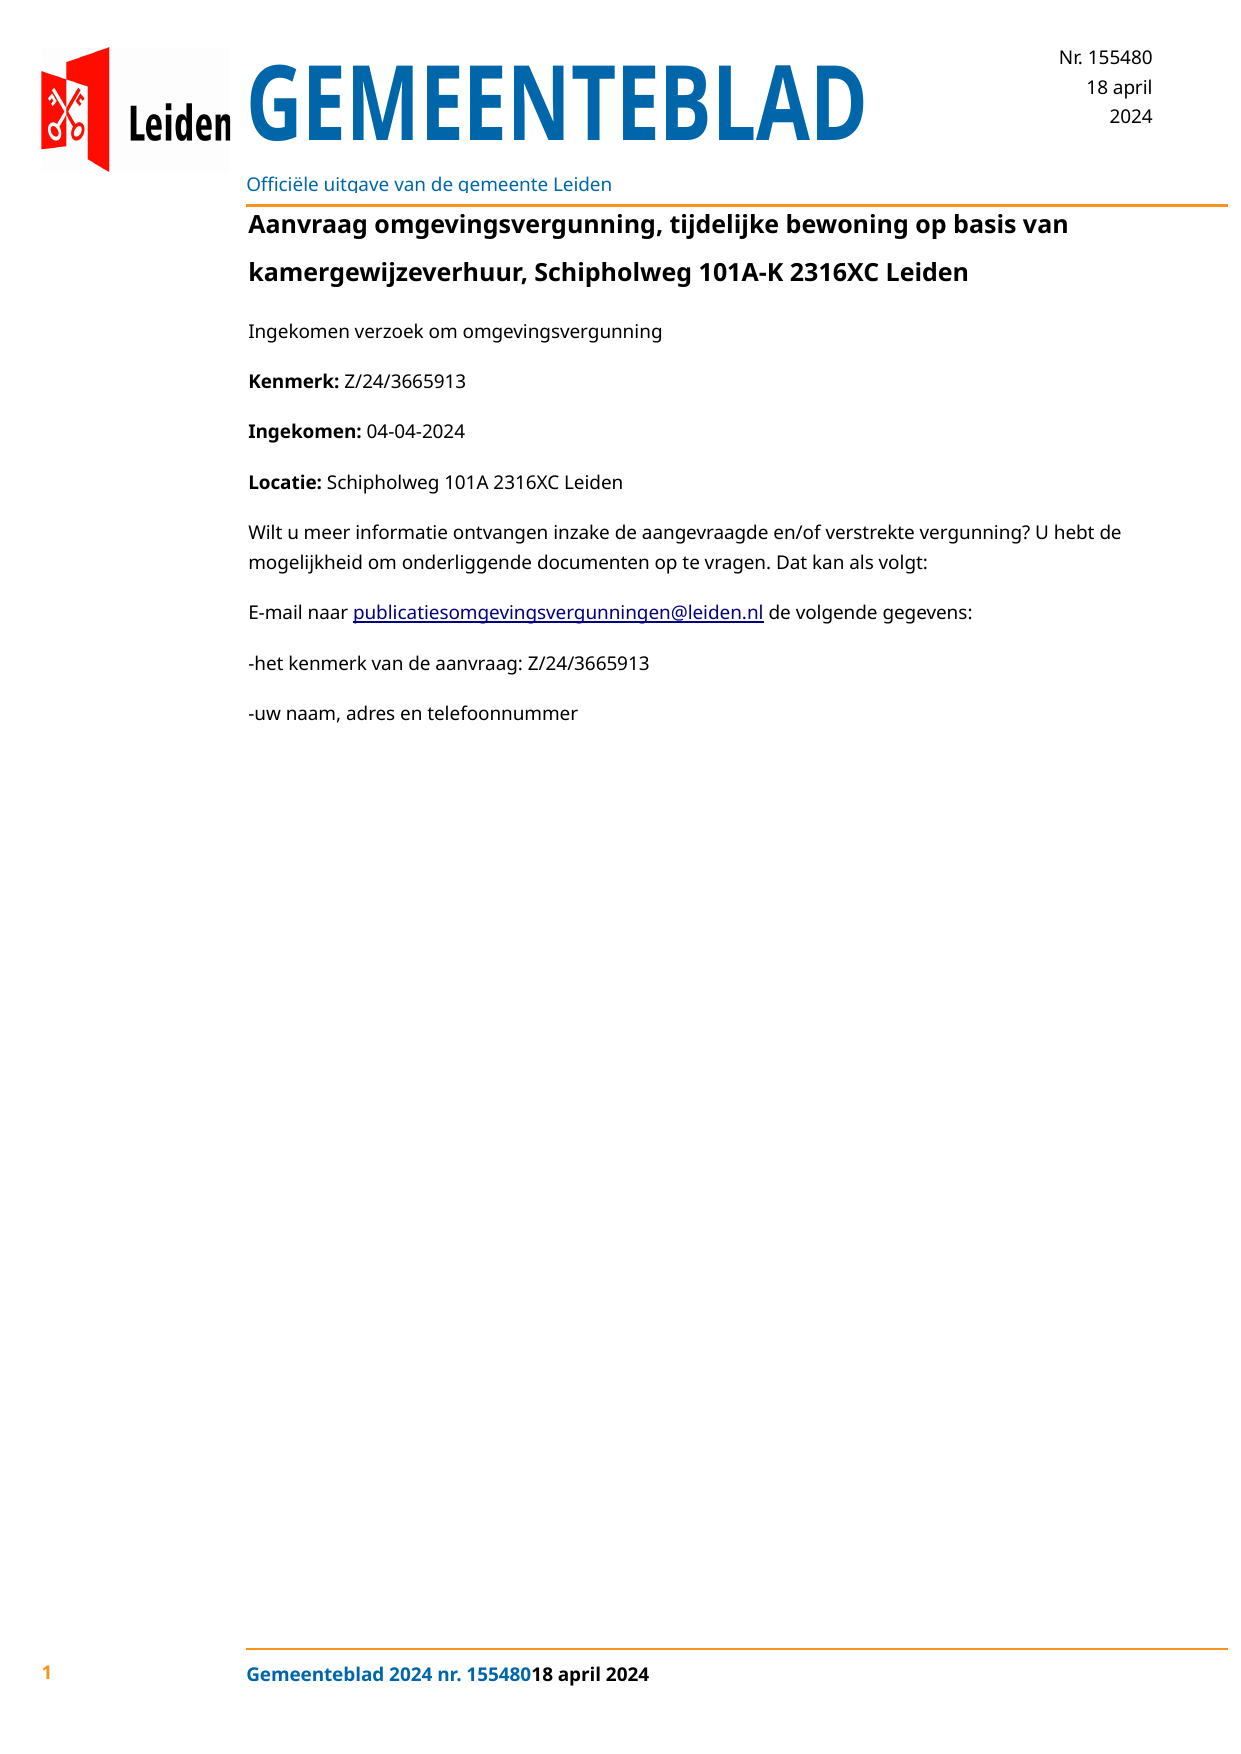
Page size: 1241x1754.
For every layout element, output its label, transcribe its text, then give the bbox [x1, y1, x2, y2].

text Ingekomen: 04-04-2024 [248, 419, 1152, 444]
text -uw naam, adres en telefoonnummer [248, 700, 1152, 726]
text E-mail naar publicatiesomgevingsvergunningen@leiden.nl de volgende gegevens: [248, 599, 1152, 625]
text -het kenmerk van de aanvraag: Z/24/3665913 [248, 650, 1152, 676]
picture [41, 47, 231, 172]
text Ingekomen verzoek om omgevingsvergunning [248, 318, 1152, 344]
text Wilt u meer informatie ontvangen inzake de aangevraagde en/of verstrekte vergunning? U hebt de mogelijkheid om onderliggende documenten op te vragen. Dat kan als volgt: [248, 519, 1152, 575]
text Aanvraag omgevingsvergunning, tijdelijke bewoning op basis van kamergewijzeverhuur, Schipholweg 101A-K 2316XC Leiden [248, 207, 1152, 288]
text Kenmerk: Z/24/3665913 [248, 368, 1152, 394]
text Locatie: Schipholweg 101A 2316XC Leiden [248, 469, 1152, 495]
